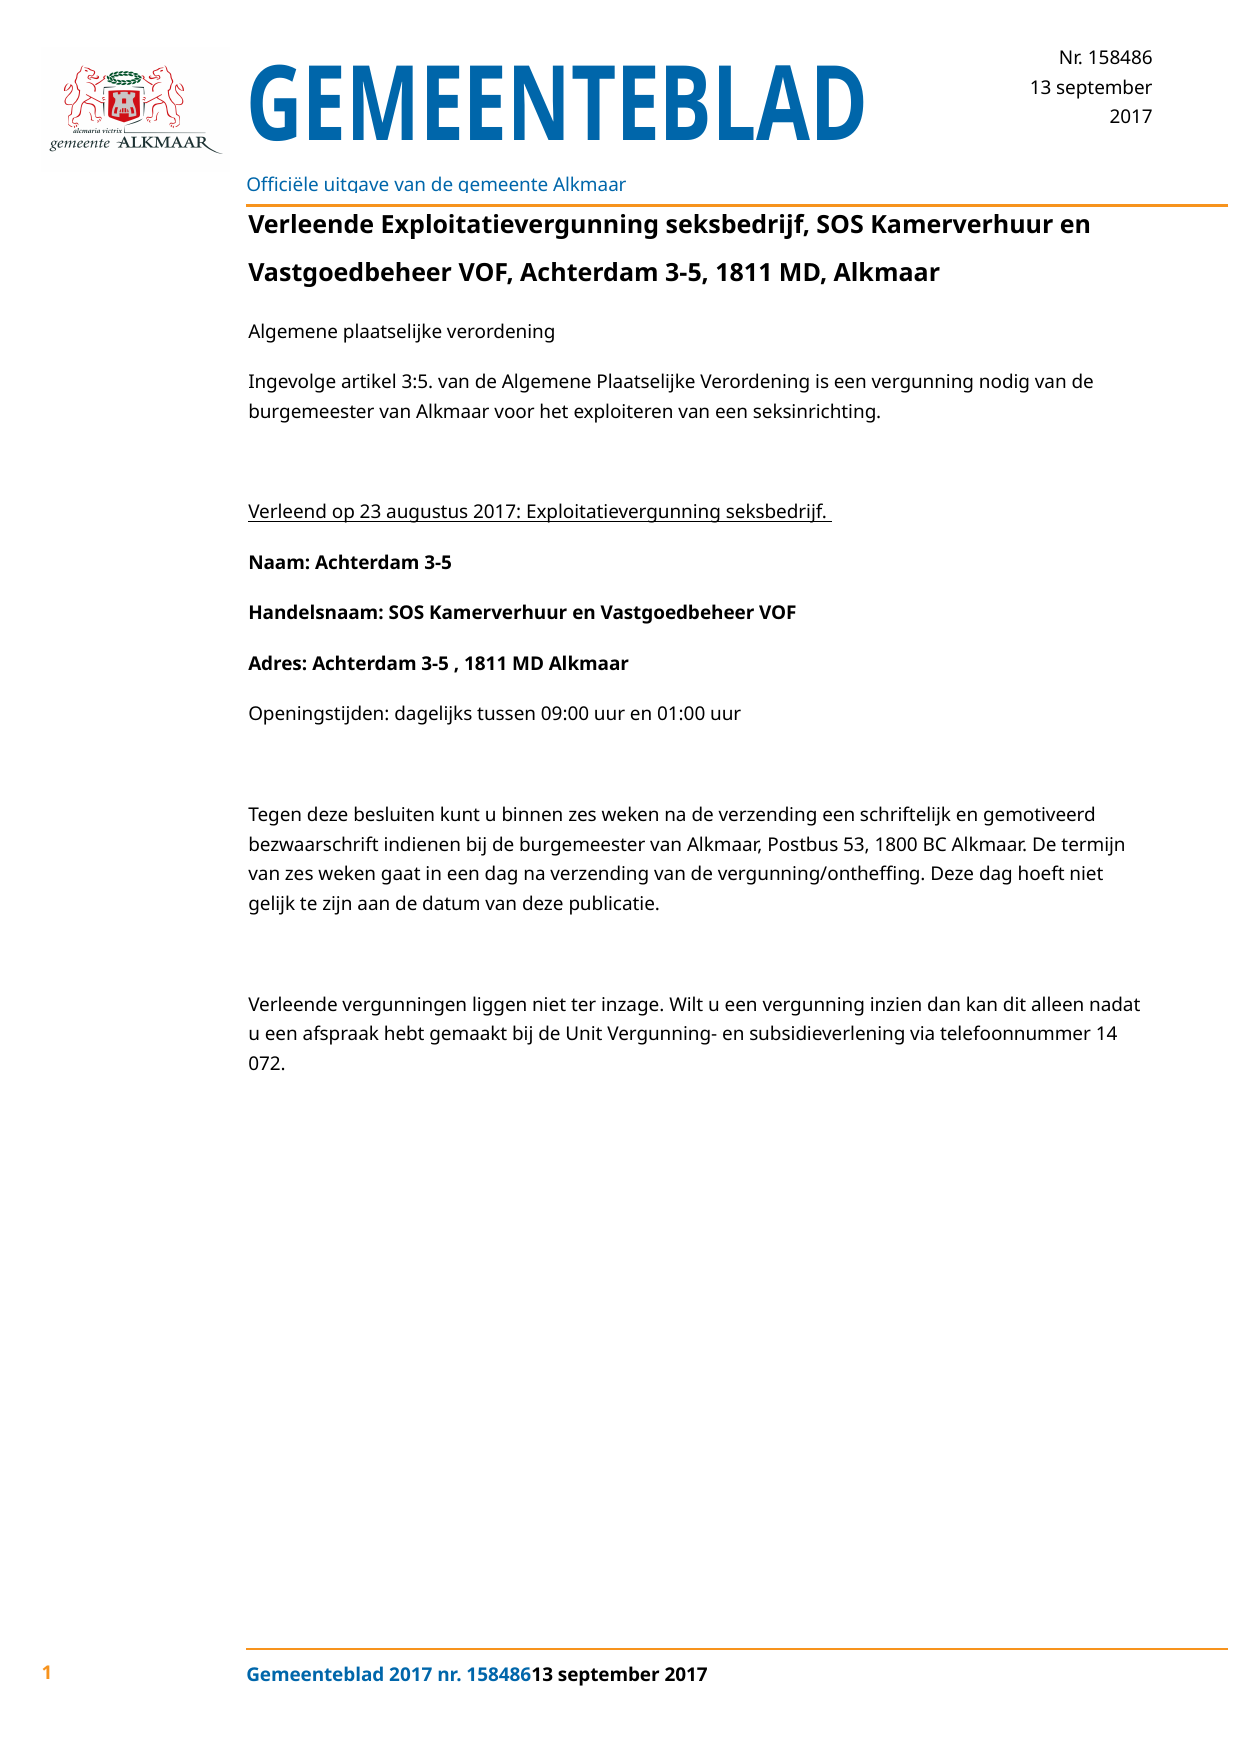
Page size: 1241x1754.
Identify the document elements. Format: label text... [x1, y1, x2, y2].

text Algemene plaatselijke verordening [248, 318, 1152, 344]
text Ingevolge artikel 3:5. van de Algemene Plaatselijke Verordening is een vergunning nodig van de burgemeester van Alkmaar voor het exploiteren van een seksinrichting. [248, 368, 1152, 424]
text Tegen deze besluiten kunt u binnen zes weken na de verzending een schriftelijk en gemotiveerd bezwaarschrift indienen bij de burgemeester van Alkmaar, Postbus 53, 1800 BC Alkmaar. De termijn van zes weken gaat in een dag na verzending van de vergunning/ontheffing. Deze dag hoeft niet gelijk te zijn aan de datum van deze publicatie. [248, 801, 1152, 916]
text Openingstijden: dagelijks tussen 09:00 uur en 01:00 uur [248, 700, 1152, 726]
text Handelsnaam: SOS Kamerverhuur en Vastgoedbeheer VOF [248, 599, 1152, 625]
text Verleend op 23 augustus 2017: Exploitatievergunning seksbedrijf. [248, 499, 1152, 524]
picture [41, 47, 231, 172]
text Naam: Achterdam 3-5 [248, 549, 1152, 575]
text Verleende Exploitatievergunning seksbedrijf, SOS Kamerverhuur en Vastgoedbeheer VOF, Achterdam 3-5, 1811 MD, Alkmaar [248, 207, 1152, 288]
text Verleende vergunningen liggen niet ter inzage. Wilt u een vergunning inzien dan kan dit alleen nadat u een afspraak hebt gemaakt bij de Unit Vergunning- en subsidieverlening via telefoonnummer 14 072. [248, 991, 1152, 1076]
text Adres: Achterdam 3-5 , 1811 MD Alkmaar [248, 650, 1152, 676]
